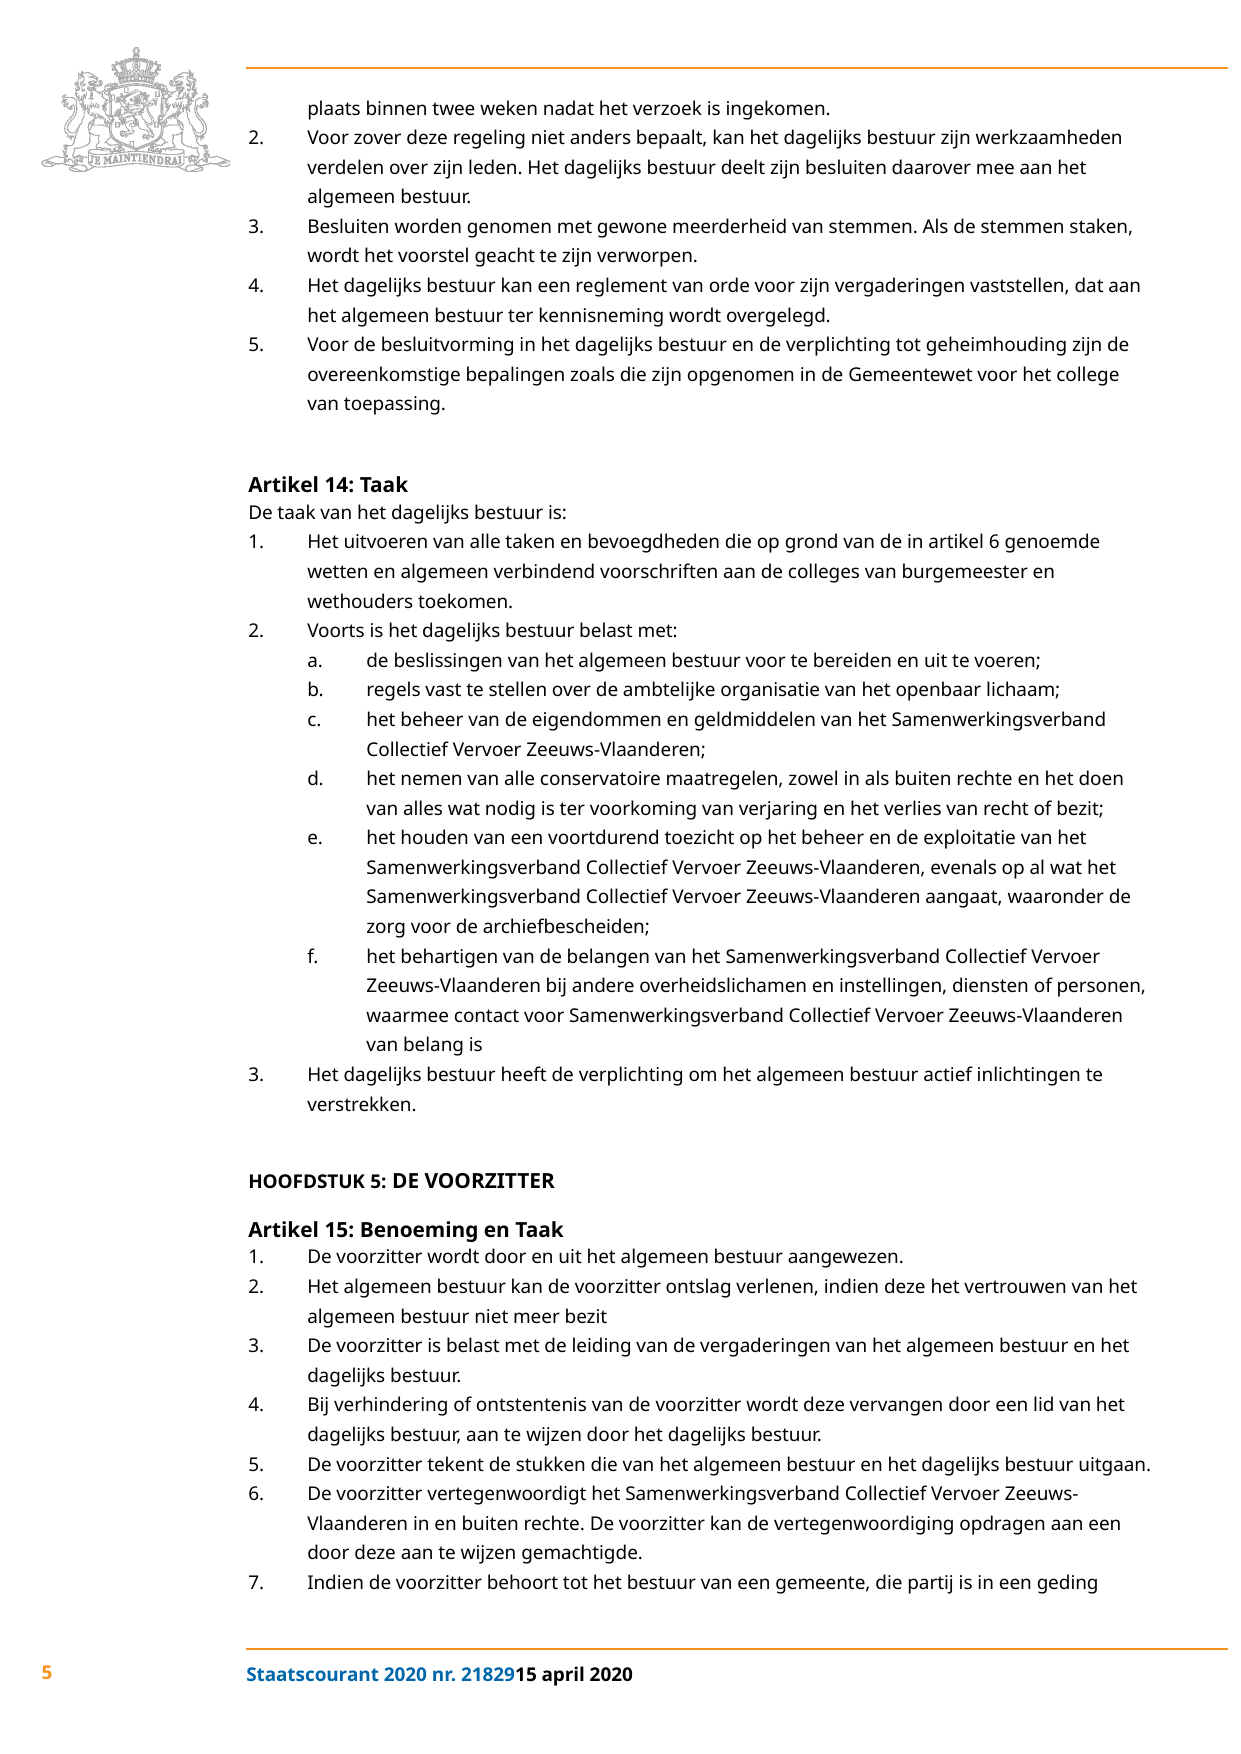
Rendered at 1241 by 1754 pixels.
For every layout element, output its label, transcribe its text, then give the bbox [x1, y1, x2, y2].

list Het uitvoeren van alle taken en bevoegdheden die op grond van de in artikel 6 genoemde wetten en algemeen verbindend voorschriften aan de colleges van burgemeester en wethouders toekomen. [248, 529, 1152, 613]
list Het dagelijks bestuur heeft de verplichting om het algemeen bestuur actief inlichtingen te verstrekken. [248, 1061, 1152, 1116]
list Voor de besluitvorming in het dagelijks bestuur en de verplichting tot geheimhouding zijn de overeenkomstige bepalingen zoals die zijn opgenomen in de Gemeentewet voor het college van toepassing. [248, 331, 1152, 416]
list het behartigen van de belangen van het Samenwerkingsverband Collectief Vervoer Zeeuws-Vlaanderen bij andere overheidslichamen en instellingen, diensten of personen, waarmee contact voor Samenwerkingsverband Collectief Vervoer Zeeuws-Vlaanderen van belang is [307, 943, 1152, 1057]
list De voorzitter vertegenwoordigt het Samenwerkingsverband Collectief Vervoer Zeeuws-Vlaanderen in en buiten rechte. De voorzitter kan de vertegenwoordiging opdragen aan een door deze aan te wijzen gemachtigde. [248, 1480, 1152, 1565]
picture [41, 47, 231, 172]
list Voor zover deze regeling niet anders bepaalt, kan het dagelijks bestuur zijn werkzaamheden verdelen over zijn leden. Het dagelijks bestuur deelt zijn besluiten daarover mee aan het algemeen bestuur. [248, 124, 1152, 209]
list Het algemeen bestuur kan de voorzitter ontslag verlenen, indien deze het vertrouwen van het algemeen bestuur niet meer bezit [248, 1273, 1152, 1328]
list Indien de voorzitter behoort tot het bestuur van een gemeente, die partij is in een geding [248, 1569, 1152, 1595]
text Artikel 14: Taak [248, 471, 1152, 499]
text De taak van het dagelijks bestuur is: [248, 499, 1152, 525]
list het nemen van alle conservatoire maatregelen, zowel in als buiten rechte en het doen van alles wat nodig is ter voorkoming van verjaring en het verlies van recht of bezit; [307, 765, 1152, 821]
text Artikel 15: Benoeming en Taak [248, 1215, 1152, 1244]
text HOOFDSTUK 5: DE VOORZITTER [248, 1166, 1152, 1194]
list plaats binnen twee weken nadat het verzoek is ingekomen. [248, 95, 1152, 121]
list De voorzitter tekent de stukken die van het algemeen bestuur en het dagelijks bestuur uitgaan. [248, 1451, 1152, 1476]
list De voorzitter is belast met de leiding van de vergaderingen van het algemeen bestuur en het dagelijks bestuur. [248, 1332, 1152, 1388]
list Het dagelijks bestuur kan een reglement van orde voor zijn vergaderingen vaststellen, dat aan het algemeen bestuur ter kennisneming wordt overgelegd. [248, 272, 1152, 328]
list het houden van een voortdurend toezicht op het beheer en de exploitatie van het Samenwerkingsverband Collectief Vervoer Zeeuws-Vlaanderen, evenals op al wat het Samenwerkingsverband Collectief Vervoer Zeeuws-Vlaanderen aangaat, waaronder de zorg voor de archiefbescheiden; [307, 824, 1152, 939]
list Bij verhindering of ontstentenis van de voorzitter wordt deze vervangen door een lid van het dagelijks bestuur, aan te wijzen door het dagelijks bestuur. [248, 1392, 1152, 1447]
list De voorzitter wordt door en uit het algemeen bestuur aangewezen. [248, 1244, 1152, 1269]
list het beheer van de eigendommen en geldmiddelen van het Samenwerkingsverband Collectief Vervoer Zeeuws-Vlaanderen; [307, 706, 1152, 761]
list regels vast te stellen over de ambtelijke organisatie van het openbaar lichaam; [307, 677, 1152, 702]
list Voorts is het dagelijks bestuur belast met: [248, 617, 1152, 643]
list de beslissingen van het algemeen bestuur voor te bereiden en uit te voeren; [307, 647, 1152, 673]
list Besluiten worden genomen met gewone meerderheid van stemmen. Als de stemmen staken, wordt het voorstel geacht te zijn verworpen. [248, 213, 1152, 268]
